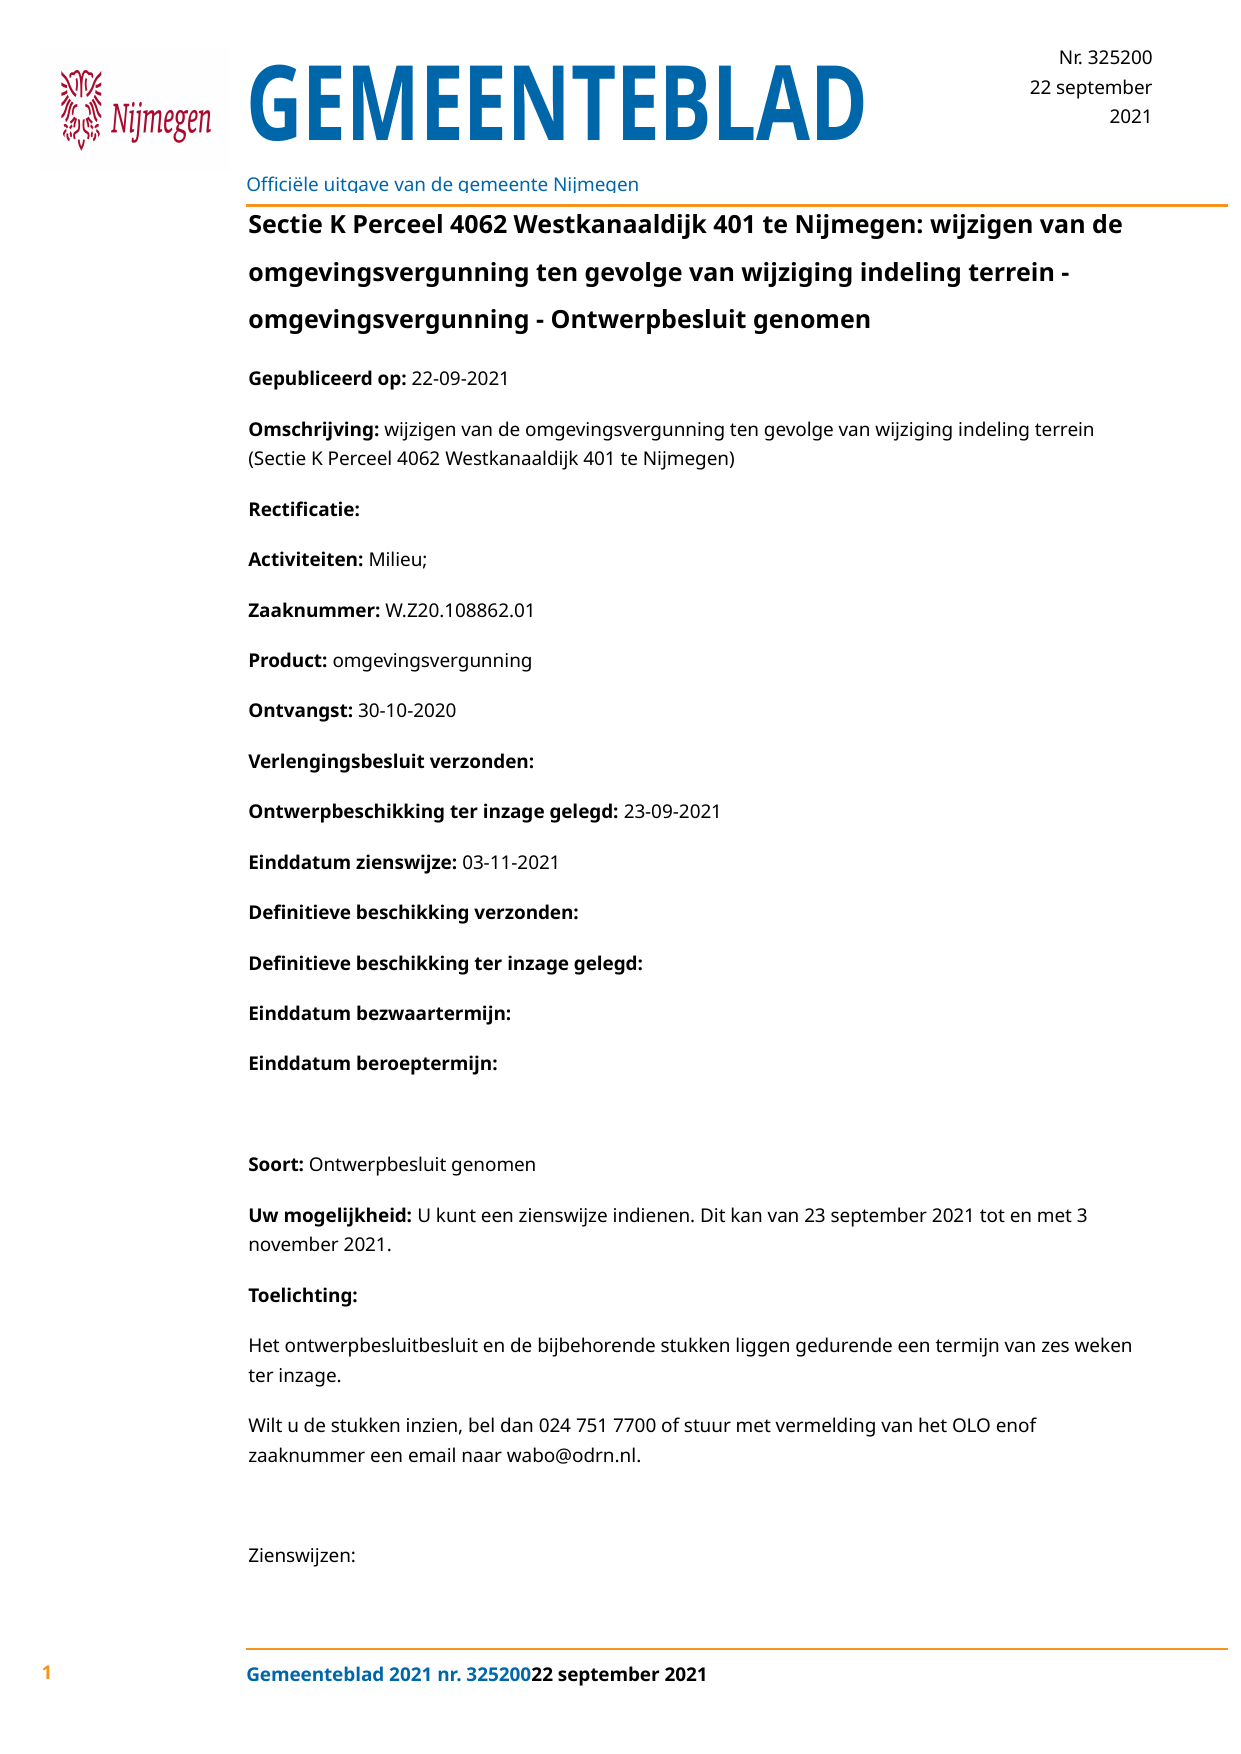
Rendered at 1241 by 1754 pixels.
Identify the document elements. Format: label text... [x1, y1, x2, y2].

text Sectie K Perceel 4062 Westkanaaldijk 401 te Nijmegen: wijzigen van de omgevingsvergunning ten gevolge van wijziging indeling terrein - omgevingsvergunning - Ontwerpbesluit genomen [248, 207, 1152, 336]
text Verlengingsbesluit verzonden: [248, 748, 1152, 774]
text Product: omgevingsvergunning [248, 647, 1152, 673]
text Definitieve beschikking ter inzage gelegd: [248, 950, 1152, 975]
picture [41, 47, 231, 172]
text Rectificatie: [248, 496, 1152, 522]
text Ontvangst: 30-10-2020 [248, 698, 1152, 723]
text Einddatum beroeptermijn: [248, 1051, 1152, 1076]
text Soort: Ontwerpbesluit genomen [248, 1151, 1152, 1177]
text Toelichting: [248, 1282, 1152, 1307]
text Einddatum zienswijze: 03-11-2021 [248, 849, 1152, 874]
text Definitieve beschikking verzonden: [248, 899, 1152, 925]
text Omschrijving: wijzigen van de omgevingsvergunning ten gevolge van wijziging indeling terrein (Sectie K Perceel 4062 Westkanaaldijk 401 te Nijmegen) [248, 416, 1152, 471]
text Uw mogelijkheid: U kunt een zienswijze indienen. Dit kan van 23 september 2021 tot en met 3 november 2021. [248, 1202, 1152, 1257]
text Gepubliceerd op: 22-09-2021 [248, 366, 1152, 391]
text Zienswijzen: [248, 1543, 1152, 1568]
text Activiteiten: Milieu; [248, 546, 1152, 572]
text Ontwerpbeschikking ter inzage gelegd: 23-09-2021 [248, 798, 1152, 824]
text Zaaknummer: W.Z20.108862.01 [248, 597, 1152, 622]
text Einddatum bezwaartermijn: [248, 1000, 1152, 1026]
text Het ontwerpbesluitbesluit en de bijbehorende stukken liggen gedurende een termijn van zes weken ter inzage. [248, 1332, 1152, 1387]
text Wilt u de stukken inzien, bel dan 024 751 7700 of stuur met vermelding van het OLO enof zaaknummer een email naar wabo@odrn.nl. [248, 1412, 1152, 1467]
